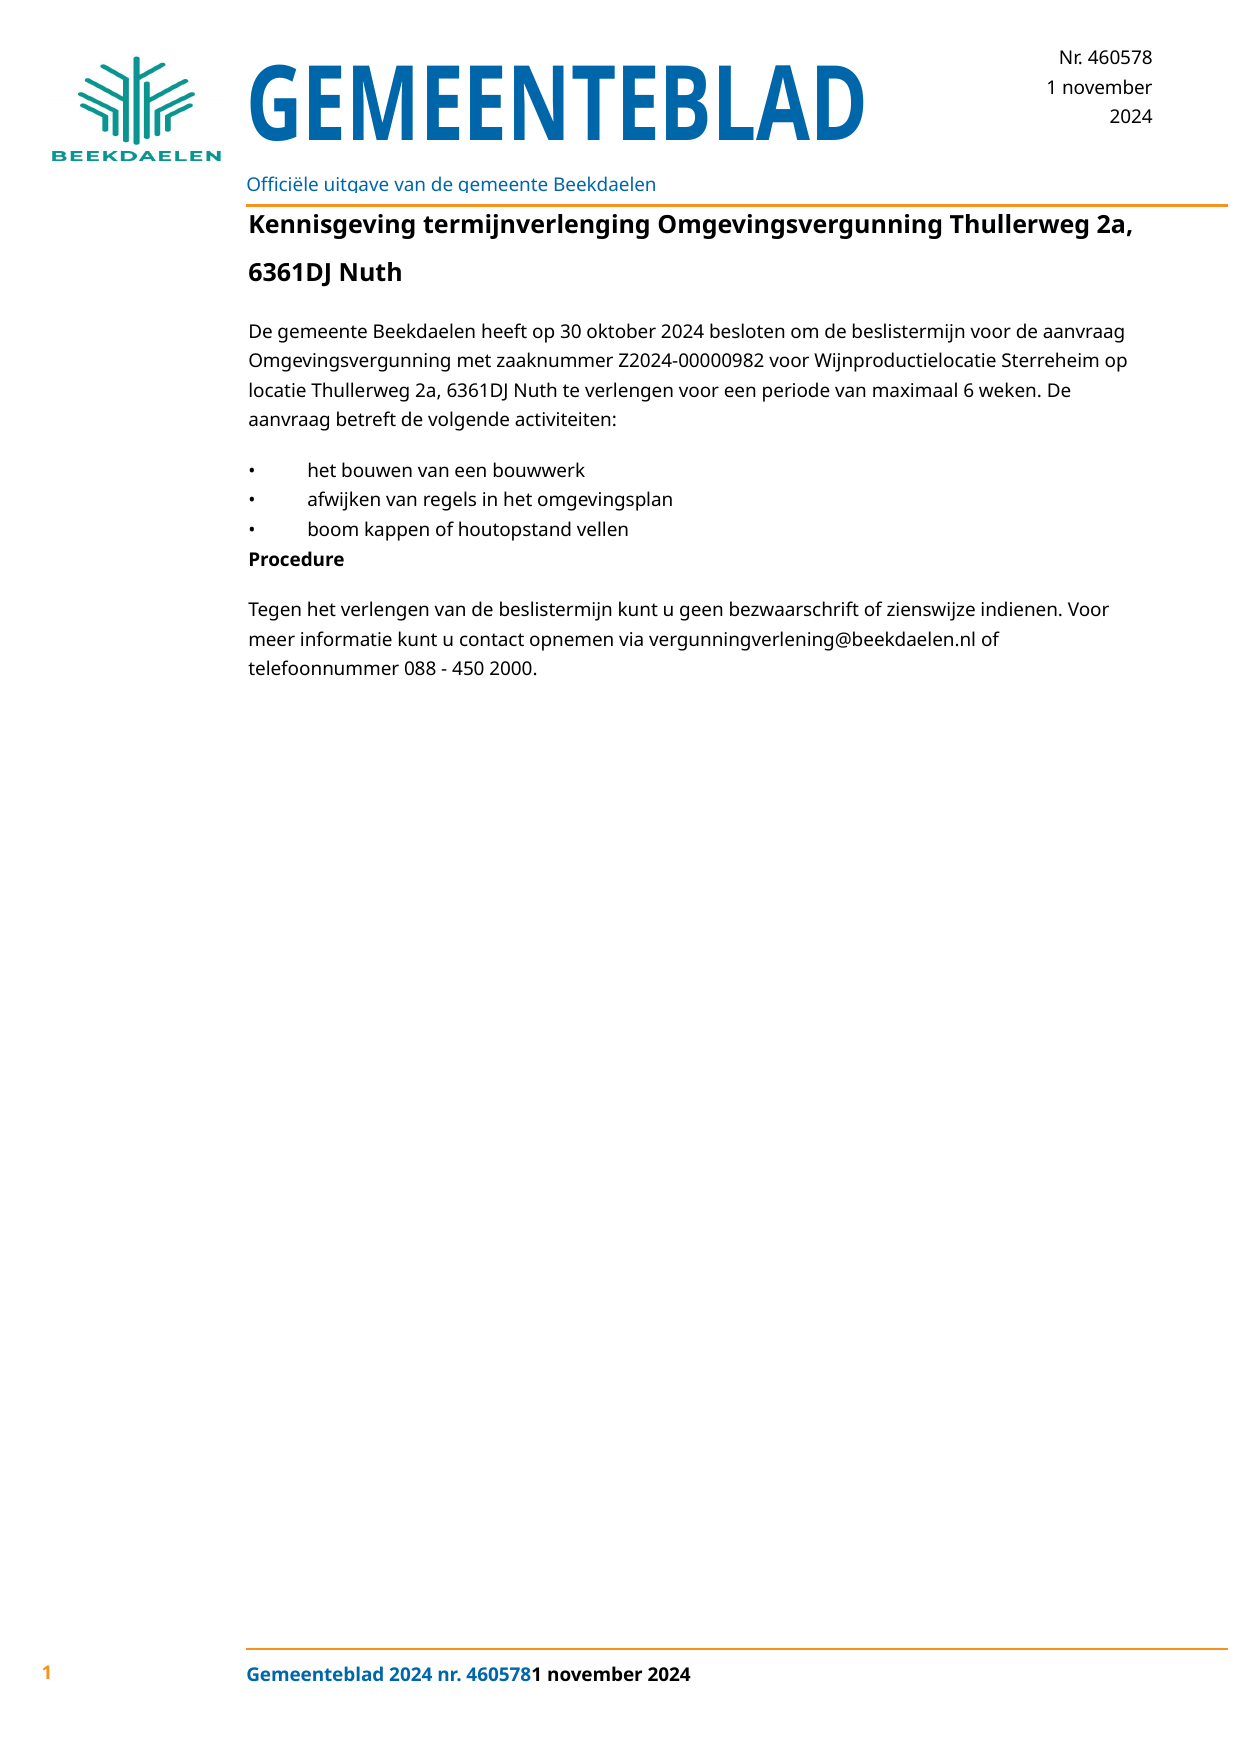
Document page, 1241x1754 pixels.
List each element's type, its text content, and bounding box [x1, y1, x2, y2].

text Tegen het verlengen van de beslistermijn kunt u geen bezwaarschrift of zienswijze indienen. Voor meer informatie kunt u contact opnemen via vergunningverlening@beekdaelen.nl of telefoonnummer 088 - 450 2000. [248, 596, 1152, 681]
text De gemeente Beekdaelen heeft op 30 oktober 2024 besloten om de beslistermijn voor de aanvraag Omgevingsvergunning met zaaknummer Z2024-00000982 voor Wijnproductielocatie Sterreheim op locatie Thullerweg 2a, 6361DJ Nuth te verlengen voor een periode van maximaal 6 weken. De aanvraag betreft de volgende activiteiten: [248, 318, 1152, 432]
picture [41, 47, 231, 172]
list afwijken van regels in het omgevingsplan [248, 487, 1152, 512]
list boom kappen of houtopstand vellen [248, 516, 1152, 542]
list het bouwen van een bouwwerk [248, 457, 1152, 483]
text Kennisgeving termijnverlenging Omgevingsvergunning Thullerweg 2a, 6361DJ Nuth [248, 207, 1152, 288]
text Procedure [248, 546, 1152, 572]
